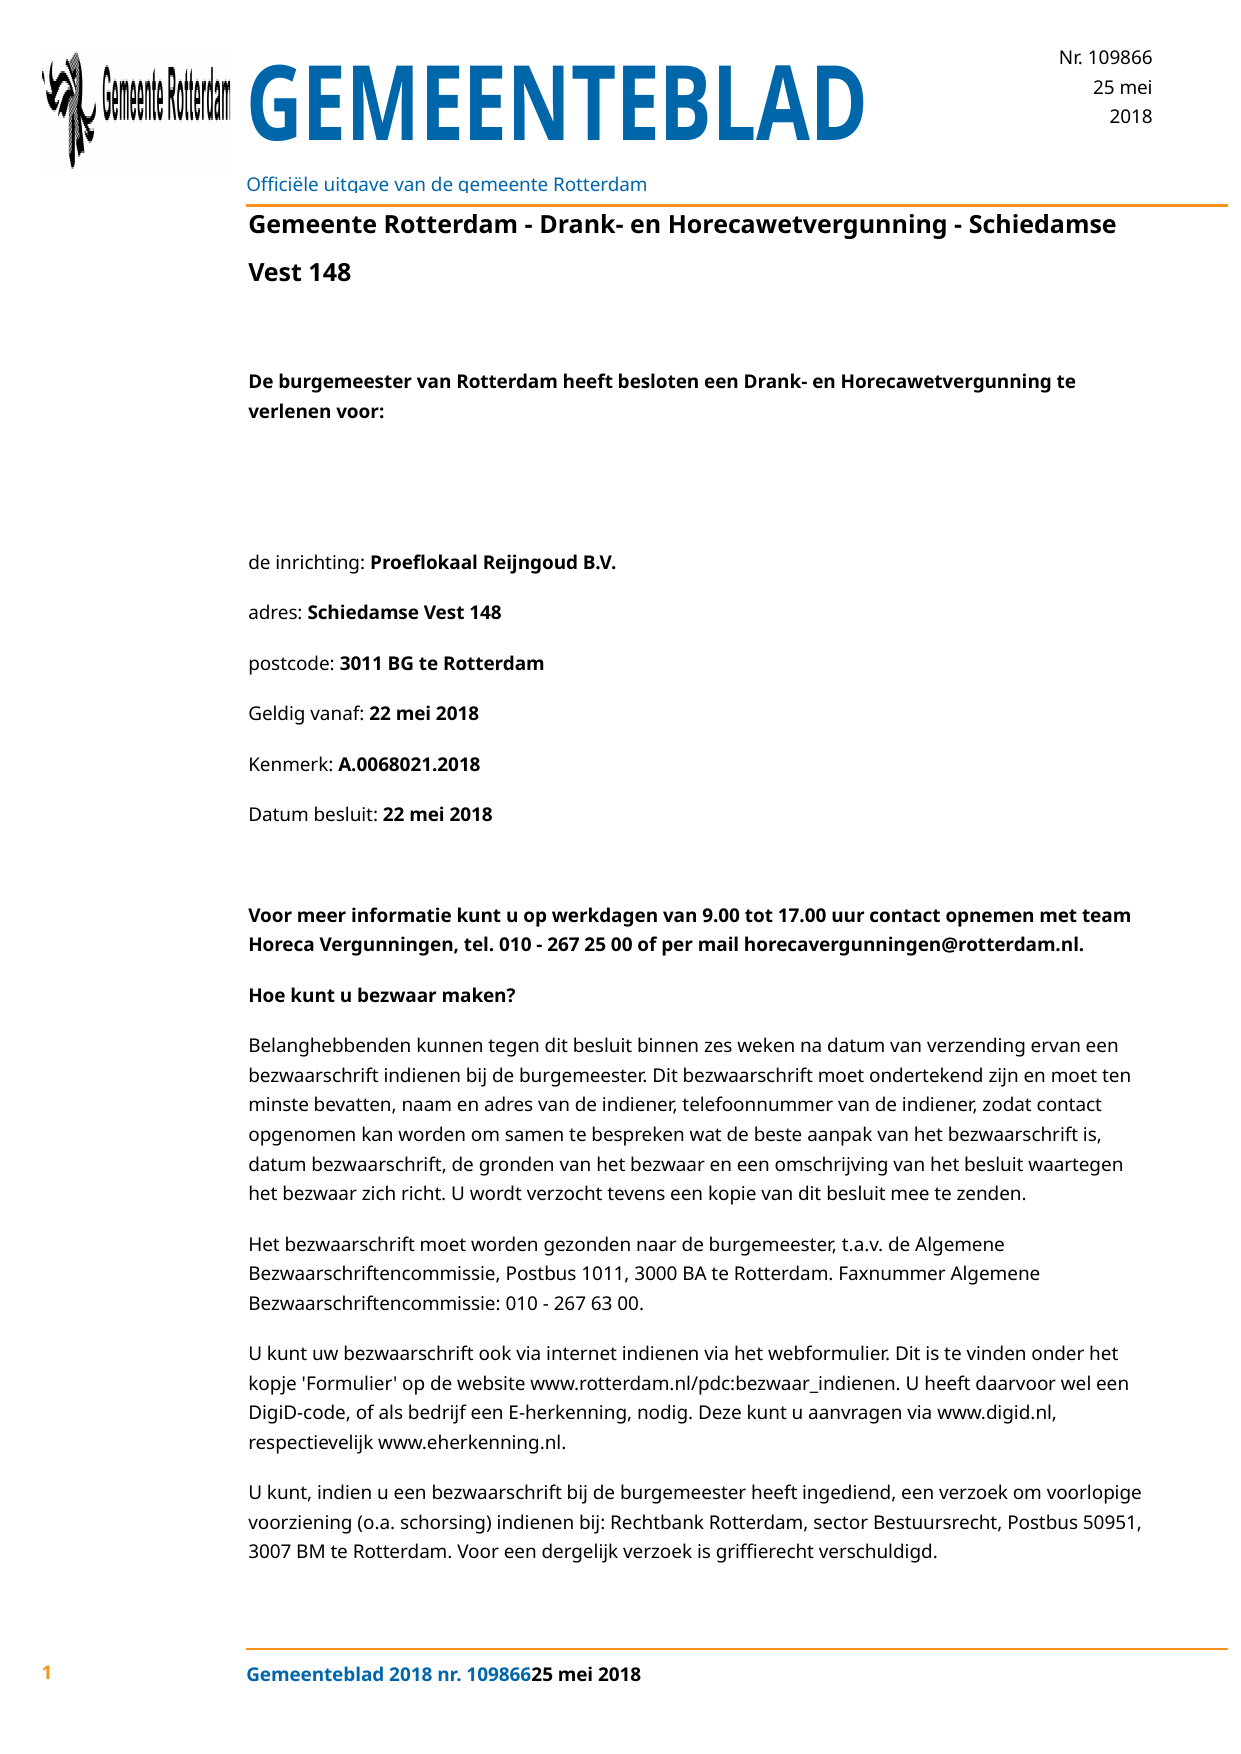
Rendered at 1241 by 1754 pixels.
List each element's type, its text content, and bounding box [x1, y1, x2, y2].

picture [41, 47, 231, 172]
text U kunt uw bezwaarschrift ook via internet indienen via het webformulier. Dit is te vinden onder het kopje 'Formulier' op de website www.rotterdam.nl/pdc:bezwaar_indienen. U heeft daarvoor wel een DigiD-code, of als bedrijf een E-herkenning, nodig. Deze kunt u aanvragen via www.digid.nl, respectievelijk www.eherkenning.nl. [248, 1340, 1152, 1455]
text Voor meer informatie kunt u op werkdagen van 9.00 tot 17.00 uur contact opnemen met team Horeca Vergunningen, tel. 010 - 267 25 00 of per mail horecavergunningen@rotterdam.nl. [248, 902, 1152, 957]
text adres: Schiedamse Vest 148 [248, 599, 1152, 625]
text Belanghebbenden kunnen tegen dit besluit binnen zes weken na datum van verzending ervan een bezwaarschrift indienen bij de burgemeester. Dit bezwaarschrift moet ondertekend zijn en moet ten minste bevatten, naam en adres van de indiener, telefoonnummer van de indiener, zodat contact opgenomen kan worden om samen te bespreken wat de beste aanpak van het bezwaarschrift is, datum bezwaarschrift, de gronden van het bezwaar en een omschrijving van het besluit waartegen het bezwaar zich richt. U wordt verzocht tevens een kopie van dit besluit mee te zenden. [248, 1032, 1152, 1206]
text De burgemeester van Rotterdam heeft besloten een Drank- en Horecawetvergunning te verlenen voor: [248, 368, 1152, 424]
text Hoe kunt u bezwaar maken? [248, 982, 1152, 1008]
text Gemeente Rotterdam - Drank- en Horecawetvergunning - Schiedamse Vest 148 [248, 207, 1152, 288]
text Geldig vanaf: 22 mei 2018 [248, 700, 1152, 726]
text postcode: 3011 BG te Rotterdam [248, 650, 1152, 676]
text Het bezwaarschrift moet worden gezonden naar de burgemeester, t.a.v. de Algemene Bezwaarschriftencommissie, Postbus 1011, 3000 BA te Rotterdam. Faxnummer Algemene Bezwaarschriftencommissie: 010 - 267 63 00. [248, 1231, 1152, 1316]
text U kunt, indien u een bezwaarschrift bij de burgemeester heeft ingediend, een verzoek om voorlopige voorziening (o.a. schorsing) indienen bij: Rechtbank Rotterdam, sector Bestuursrecht, Postbus 50951, 3007 BM te Rotterdam. Voor een dergelijk verzoek is griffierecht verschuldigd. [248, 1479, 1152, 1564]
text Kenmerk: A.0068021.2018 [248, 751, 1152, 777]
text de inrichting: Proeflokaal Reijngoud B.V. [248, 549, 1152, 575]
text Datum besluit: 22 mei 2018 [248, 801, 1152, 827]
